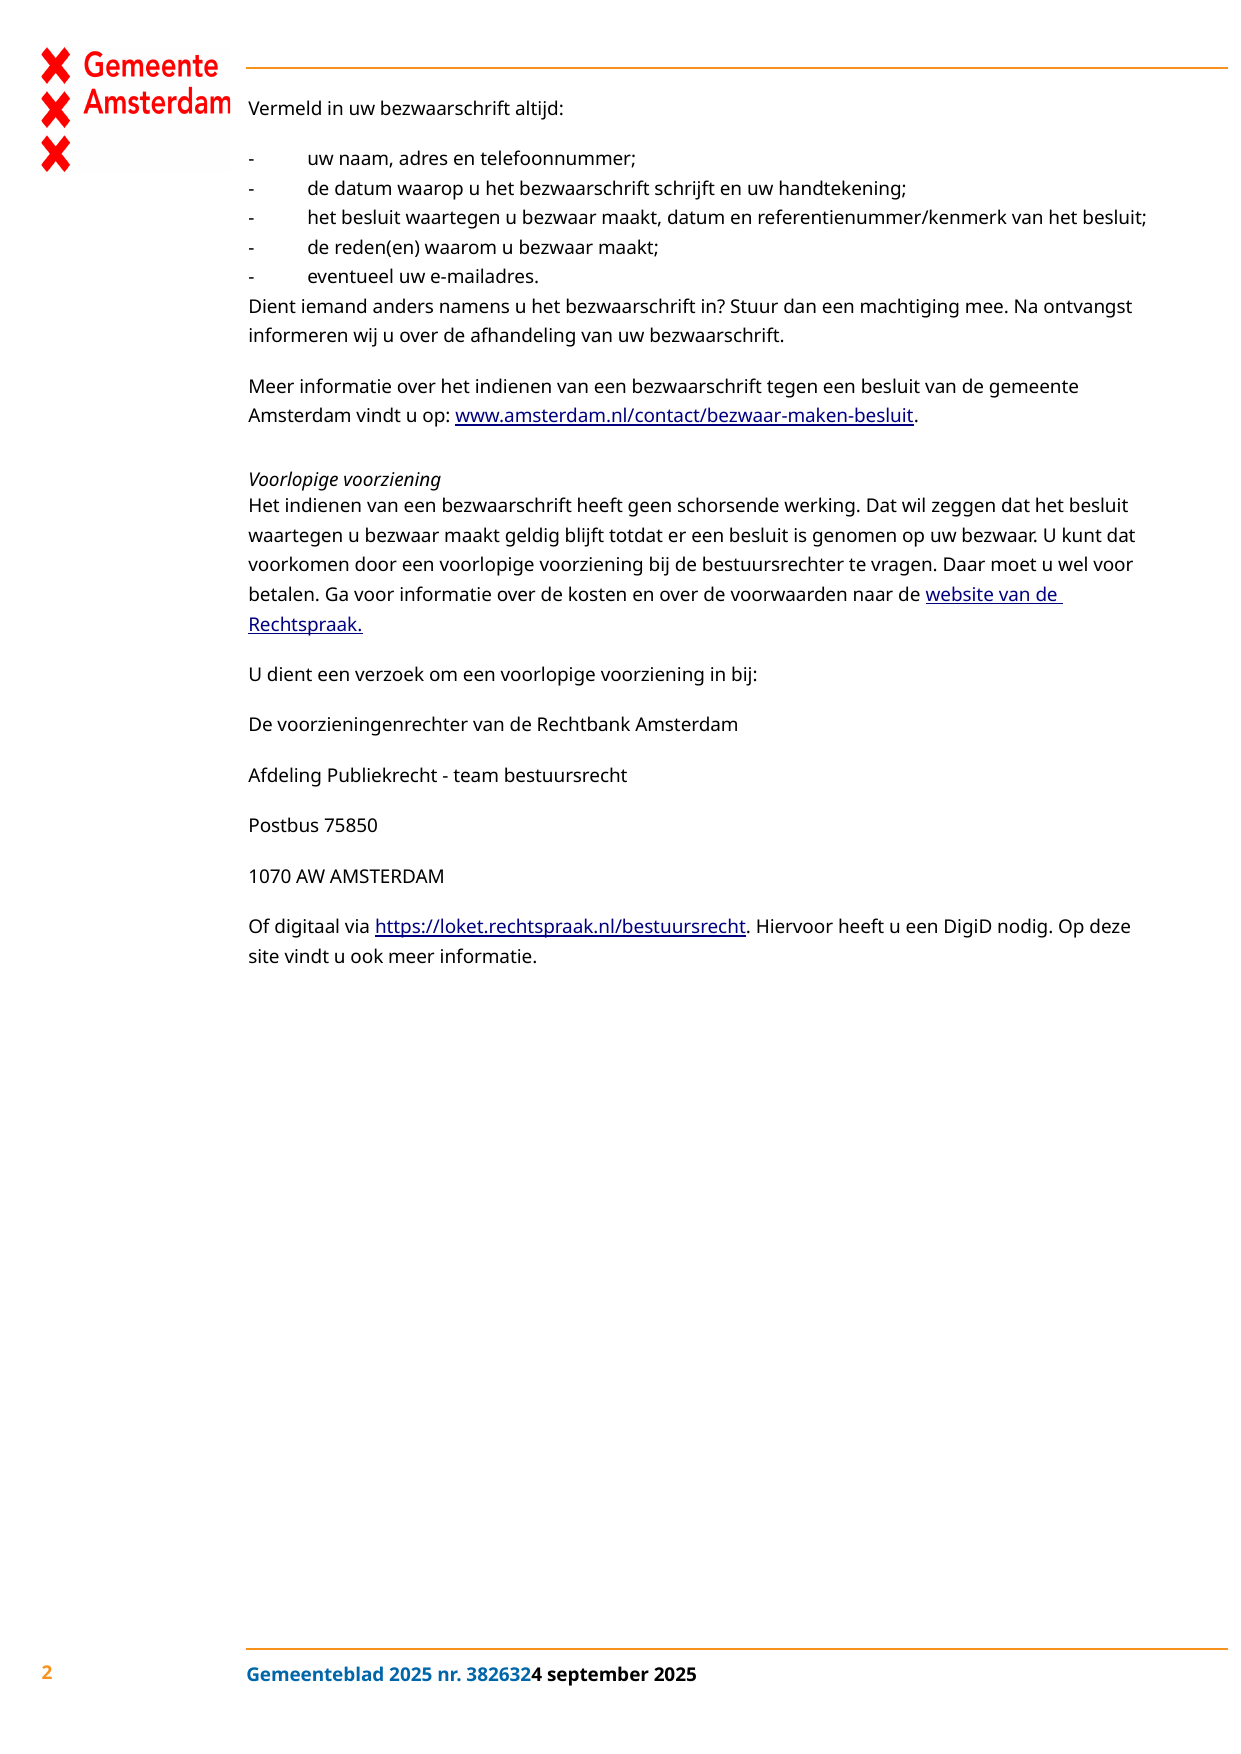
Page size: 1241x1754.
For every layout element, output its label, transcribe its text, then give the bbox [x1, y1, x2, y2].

list de datum waarop u het bezwaarschrift schrijft en uw handtekening; [248, 175, 1152, 201]
text Meer informatie over het indienen van een bezwaarschrift tegen een besluit van de gemeente Amsterdam vindt u op: www.amsterdam.nl/contact/bezwaar-maken-besluit. [248, 373, 1152, 428]
list uw naam, adres en telefoonnummer; [248, 145, 1152, 171]
text U dient een verzoek om een voorlopige voorziening in bij: [248, 661, 1152, 687]
text De voorzieningenrechter van de Rechtbank Amsterdam [248, 712, 1152, 737]
text Afdeling Publiekrecht - team bestuursrecht [248, 762, 1152, 788]
text Het indienen van een bezwaarschrift heeft geen schorsende werking. Dat wil zeggen dat het besluit waartegen u bezwaar maakt geldig blijft totdat er een besluit is genomen op uw bezwaar. U kunt dat voorkomen door een voorlopige voorziening bij de bestuursrechter te vragen. Daar moet u wel voor betalen. Ga voor informatie over de kosten en over de voorwaarden naar de website van de Rechtspraak. [248, 492, 1152, 636]
text Postbus 75850 [248, 812, 1152, 838]
list eventueel uw e-mailadres. [248, 263, 1152, 289]
text Dient iemand anders namens u het bezwaarschrift in? Stuur dan een machtiging mee. Na ontvangst informeren wij u over de afhandeling van uw bezwaarschrift. [248, 293, 1152, 348]
list het besluit waartegen u bezwaar maakt, datum en referentienummer/kenmerk van het besluit; [248, 204, 1152, 230]
list de reden(en) waarom u bezwaar maakt; [248, 234, 1152, 260]
text Vermeld in uw bezwaarschrift altijd: [248, 95, 1152, 121]
picture [41, 47, 231, 172]
text Of digitaal via https://loket.rechtspraak.nl/bestuursrecht. Hiervoor heeft u een DigiD nodig. Op deze site vindt u ook meer informatie. [248, 913, 1152, 968]
text Voorlopige voorziening [248, 467, 1152, 492]
text 1070 AW AMSTERDAM [248, 863, 1152, 888]
